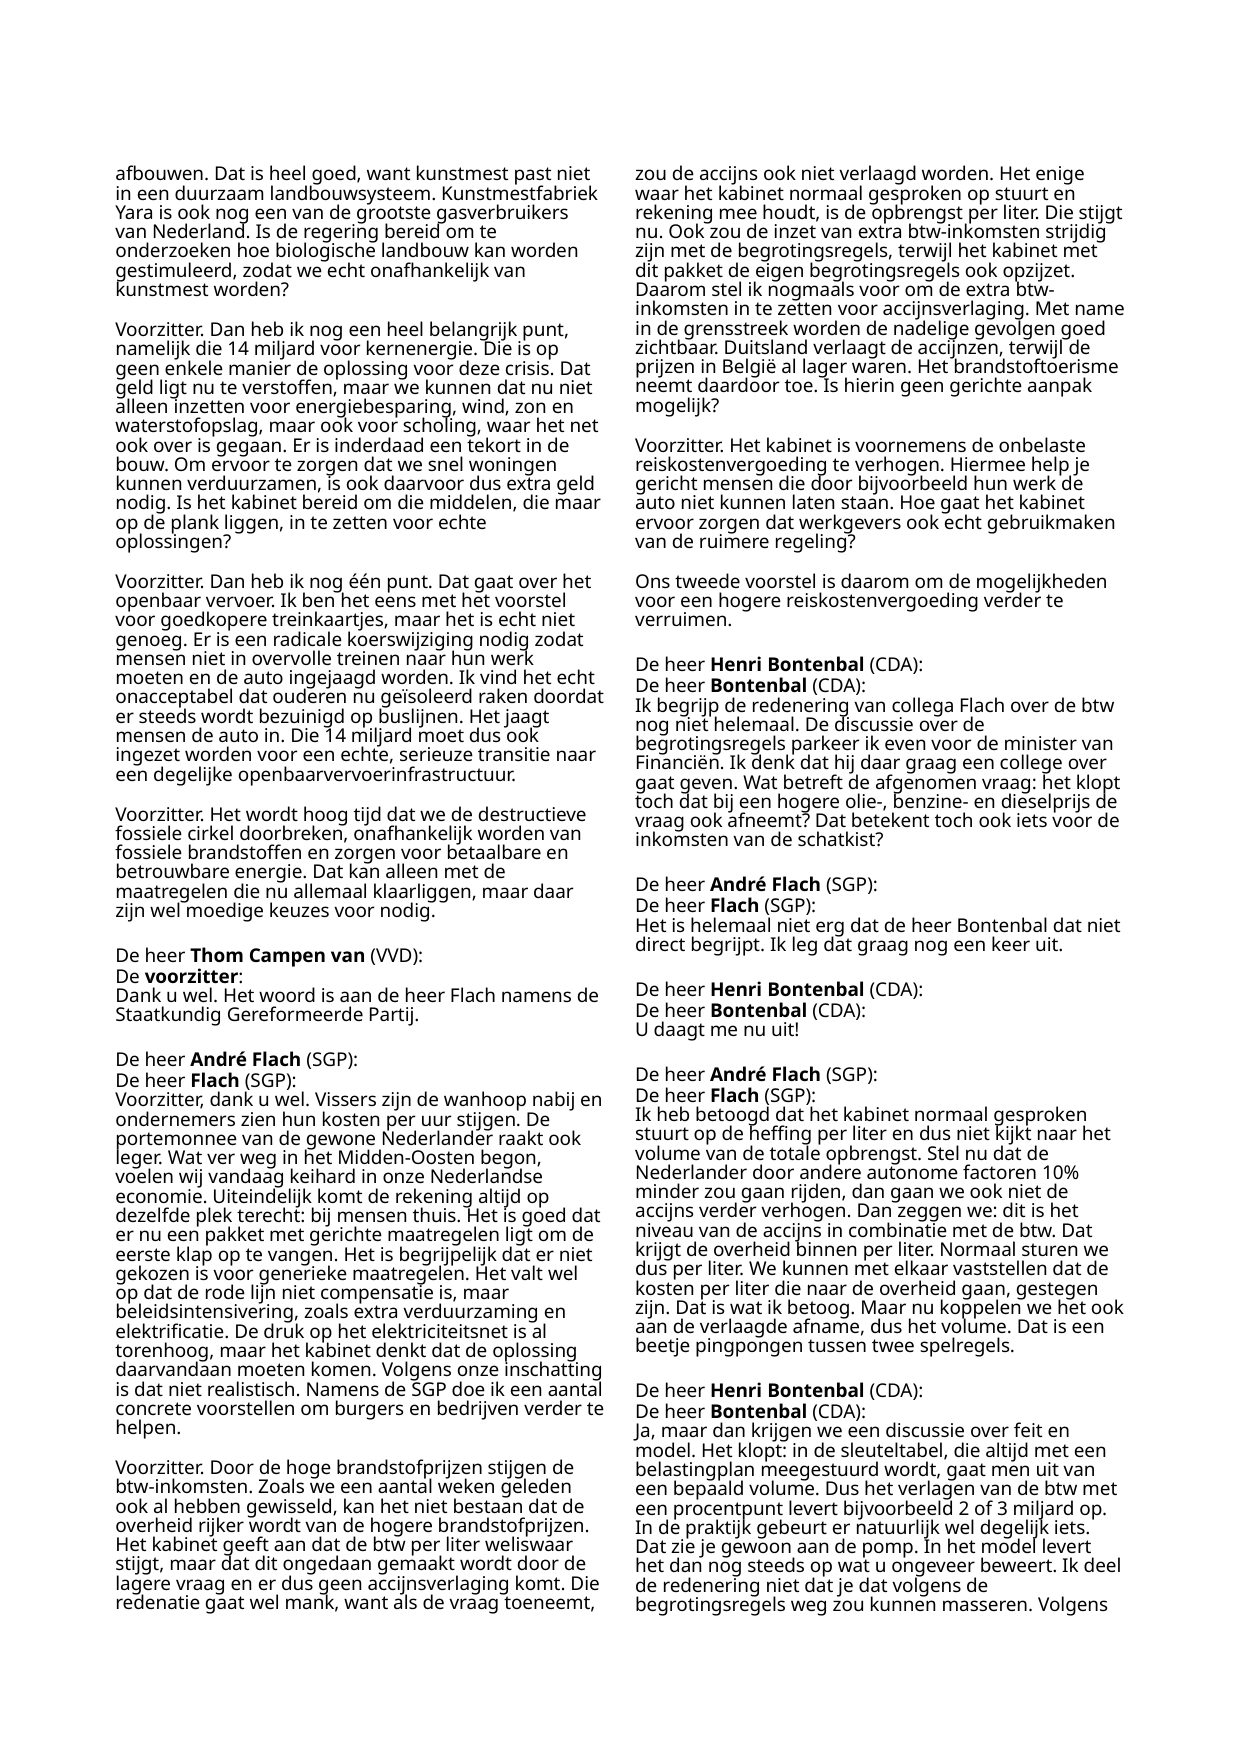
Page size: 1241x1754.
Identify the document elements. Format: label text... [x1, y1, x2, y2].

text afbouwen. Dat is heel goed, want kunstmest past niet in een duurzaam landbouwsysteem. Kunstmestfabriek Yara is ook nog een van de grootste gasverbruikers van Nederland. Is de regering bereid om te onderzoeken hoe biologische landbouw kan worden gestimuleerd, zodat we echt onafhankelijk van kunstmest worden? [115, 165, 605, 300]
text Dank u wel. Het woord is aan de heer Flach namens de Staatkundig Gereformeerde Partij. [115, 987, 605, 1026]
text De heer Flach (SGP): [115, 1072, 605, 1091]
text De heer Henri Bontenbal (CDA): [635, 976, 1125, 1002]
text De heer Henri Bontenbal (CDA): [635, 1377, 1125, 1403]
text Voorzitter. Door de hoge brandstofprijzen stijgen de btw-inkomsten. Zoals we een aantal weken geleden ook al hebben gewisseld, kan het niet bestaan dat de overheid rijker wordt van de hogere brandstofprijzen. Het kabinet geeft aan dat de btw per liter weliswaar stijgt, maar dat dit ongedaan gemaakt wordt door de lagere vraag en er dus geen accijnsverlaging komt. Die redenatie gaat wel mank, want als de vraag toeneemt, [115, 1459, 605, 1613]
text U daagt me nu uit! [635, 1021, 1125, 1040]
text Ik begrijp de redenering van collega Flach over de btw nog niet helemaal. De discussie over de begrotingsregels parkeer ik even voor de minister van Financiën. Ik denk dat hij daar graag een college over gaat geven. Wat betreft de afgenomen vraag: het klopt toch dat bij een hogere olie-, benzine- en dieselprijs de vraag ook afneemt? Dat betekent toch ook iets voor de inkomsten van de schatkist? [635, 697, 1125, 851]
text De heer Bontenbal (CDA): [635, 1002, 1125, 1021]
text De heer Flach (SGP): [635, 1087, 1125, 1106]
text Voorzitter, dank u wel. Vissers zijn de wanhoop nabij en ondernemers zien hun kosten per uur stijgen. De portemonnee van de gewone Nederlander raakt ook leger. Wat ver weg in het Midden-Oosten begon, voelen wij vandaag keihard in onze Nederlandse economie. Uiteindelijk komt de rekening altijd op dezelfde plek terecht: bij mensen thuis. Het is goed dat er nu een pakket met gerichte maatregelen ligt om de eerste klap op te vangen. Het is begrijpelijk dat er niet gekozen is voor generieke maatregelen. Het valt wel op dat de rode lijn niet compensatie is, maar beleidsintensivering, zoals extra verduurzaming en elektrificatie. De druk op het elektriciteitsnet is al torenhoog, maar het kabinet denkt dat de oplossing daarvandaan moeten komen. Volgens onze inschatting is dat niet realistisch. Namens de SGP doe ik een aantal concrete voorstellen om burgers en bedrijven verder te helpen. [115, 1091, 605, 1438]
text Voorzitter. Dan heb ik nog een heel belangrijk punt, namelijk die 14 miljard voor kernenergie. Die is op geen enkele manier de oplossing voor deze crisis. Dat geld ligt nu te verstoffen, maar we kunnen dat nu niet alleen inzetten voor energiebesparing, wind, zon en waterstofopslag, maar ook voor scholing, waar het net ook over is gegaan. Er is inderdaad een tekort in de bouw. Om ervoor te zorgen dat we snel woningen kunnen verduurzamen, is ook daarvoor dus extra geld nodig. Is het kabinet bereid om die middelen, die maar op de plank liggen, in te zetten voor echte oplossingen? [115, 321, 605, 552]
text Voorzitter. Het wordt hoog tijd dat we de destructieve fossiele cirkel doorbreken, onafhankelijk worden van fossiele brandstoffen en zorgen voor betaalbare en betrouwbare energie. Dat kan alleen met de maatregelen die nu allemaal klaarliggen, maar daar zijn wel moedige keuzes voor nodig. [115, 806, 605, 921]
text Ons tweede voorstel is daarom om de mogelijkheden voor een hogere reiskostenvergoeding verder te verruimen. [635, 573, 1125, 631]
text De voorzitter: [115, 968, 605, 987]
text De heer Bontenbal (CDA): [635, 677, 1125, 697]
text De heer André Flach (SGP): [635, 872, 1125, 897]
text Het is helemaal niet erg dat de heer Bontenbal dat niet direct begrijpt. Ik leg dat graag nog een keer uit. [635, 917, 1125, 955]
text Ja, maar dan krijgen we een discussie over feit en model. Het klopt: in de sleuteltabel, die altijd met een belastingplan meegestuurd wordt, gaat men uit van een bepaald volume. Dus het verlagen van de btw met een procentpunt levert bijvoorbeeld 2 of 3 miljard op. In de praktijk gebeurt er natuurlijk wel degelijk iets. Dat zie je gewoon aan de pomp. In het model levert het dan nog steeds op wat u ongeveer beweert. Ik deel de redenering niet dat je dat volgens de begrotingsregels weg zou kunnen masseren. Volgens [635, 1422, 1125, 1615]
text Voorzitter. Het kabinet is voornemens de onbelaste reiskostenvergoeding te verhogen. Hiermee help je gericht mensen die door bijvoorbeeld hun werk de auto niet kunnen laten staan. Hoe gaat het kabinet ervoor zorgen dat werkgevers ook echt gebruikmaken van de ruimere regeling? [635, 437, 1125, 552]
text De heer Bontenbal (CDA): [635, 1403, 1125, 1422]
text De heer Thom Campen van (VVD): [115, 942, 605, 968]
text Ik heb betoogd dat het kabinet normaal gesproken stuurt op de heffing per liter en dus niet kijkt naar het volume van de totale opbrengst. Stel nu dat de Nederlander door andere autonome factoren 10% minder zou gaan rijden, dan gaan we ook niet de accijns verder verhogen. Dan zeggen we: dit is het niveau van de accijns in combinatie met de btw. Dat krijgt de overheid binnen per liter. Normaal sturen we dus per liter. We kunnen met elkaar vaststellen dat de kosten per liter die naar de overheid gaan, gestegen zijn. Dat is wat ik betoog. Maar nu koppelen we het ook aan de verlaagde afname, dus het volume. Dat is een beetje pingpongen tussen twee spelregels. [635, 1106, 1125, 1357]
text Voorzitter. Dan heb ik nog één punt. Dat gaat over het openbaar vervoer. Ik ben het eens met het voorstel voor goedkopere treinkaartjes, maar het is echt niet genoeg. Er is een radicale koerswijziging nodig zodat mensen niet in overvolle treinen naar hun werk moeten en de auto ingejaagd worden. Ik vind het echt onacceptabel dat ouderen nu geïsoleerd raken doordat er steeds wordt bezuinigd op buslijnen. Het jaagt mensen de auto in. Die 14 miljard moet dus ook ingezet worden voor een echte, serieuze transitie naar een degelijke openbaarvervoerinfrastructuur. [115, 573, 605, 785]
text De heer Henri Bontenbal (CDA): [635, 652, 1125, 677]
text De heer Flach (SGP): [635, 897, 1125, 917]
text De heer André Flach (SGP): [115, 1046, 605, 1072]
text zou de accijns ook niet verlaagd worden. Het enige waar het kabinet normaal gesproken op stuurt en rekening mee houdt, is de opbrengst per liter. Die stijgt nu. Ook zou de inzet van extra btw-inkomsten strijdig zijn met de begrotingsregels, terwijl het kabinet met dit pakket de eigen begrotingsregels ook opzijzet. Daarom stel ik nogmaals voor om de extra btw-inkomsten in te zetten voor accijnsverlaging. Met name in de grensstreek worden de nadelige gevolgen goed zichtbaar. Duitsland verlaagt de accijnzen, terwijl de prijzen in België al lager waren. Het brandstoftoerisme neemt daardoor toe. Is hierin geen gerichte aanpak mogelijk? [635, 165, 1125, 416]
text De heer André Flach (SGP): [635, 1061, 1125, 1087]
